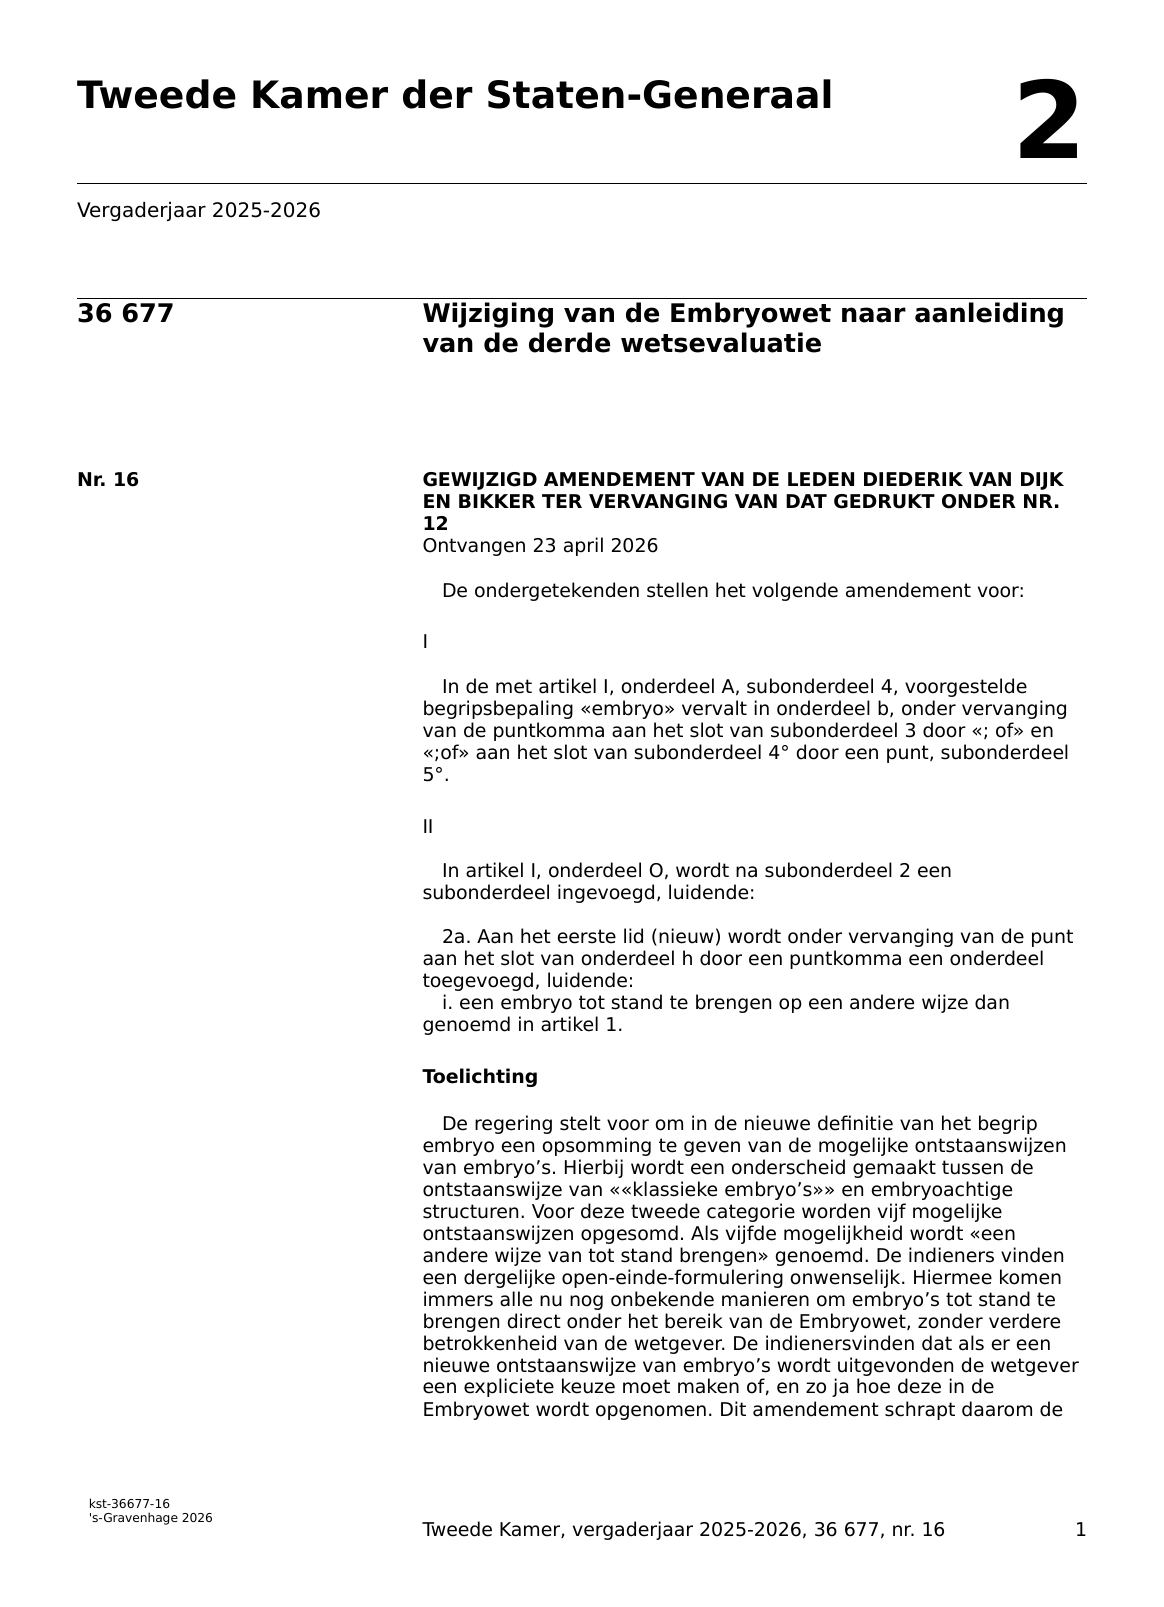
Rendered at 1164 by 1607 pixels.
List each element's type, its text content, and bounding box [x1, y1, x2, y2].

text De regering stelt voor om in de nieuwe definitie van het begrip embryo een opsomming te geven van de mogelijke ontstaanswijzen van embryo’s. Hierbij wordt een onderscheid gemaakt tussen de ontstaanswijze van ««klassieke embryo’s»» en embryoachtige structuren. Voor deze tweede categorie worden vijf mogelijke ontstaanswijzen opgesomd. Als vijfde mogelijkheid wordt «een andere wijze van tot stand brengen» genoemd. De indieners vinden een dergelijke open-einde-formulering onwenselijk. Hiermee komen immers alle nu nog onbekende manieren om embryo’s tot stand te brengen direct onder het bereik van de Embryowet, zonder verdere betrokkenheid van de wetgever. De indienersvinden dat als er een nieuwe ontstaanswijze van embryo’s wordt uitgevonden de wetgever een expliciete keuze moet maken of, en zo ja hoe deze in de Embryowet wordt opgenomen. Dit amendement schrapt daarom de [422, 1113, 1087, 1420]
subtitle Toelichting [422, 1066, 1087, 1088]
subtitle 36 677 Wijziging van de Embryowet naar aanleiding van de derde wetsevaluatie [77, 299, 1087, 358]
text 2a. Aan het eerste lid (nieuw) wordt onder vervanging van de punt aan het slot van onderdeel h door een puntkomma een onderdeel toegevoegd, luidende: [422, 926, 1087, 992]
subtitle I [422, 631, 1087, 653]
subtitle Nr. 16 GEWIJZIGD AMENDEMENT VAN DE LEDEN DIEDERIK VAN DIJK EN BIKKER TER VERVANGING VAN DAT GEDRUKT ONDER NR. 12 [77, 469, 1087, 535]
text Ontvangen 23 april 2026 [422, 535, 1087, 557]
text kst-36677-16 [88, 1497, 323, 1511]
text In artikel I, onderdeel O, wordt na subonderdeel 2 een subonderdeel ingevoegd, luidende: [422, 860, 1087, 904]
subtitle II [422, 816, 1087, 837]
table_cell Vergaderjaar 2025-2026 [77, 184, 1087, 298]
table_header 2 [886, 59, 1087, 183]
text 's-Gravenhage 2026 [88, 1511, 323, 1525]
text i. een embryo tot stand te brengen op een andere wijze dan genoemd in artikel 1. [422, 992, 1087, 1036]
text De ondergetekenden stellen het volgende amendement voor: [422, 579, 1087, 601]
table_header Tweede Kamer der Staten-Generaal [77, 59, 886, 183]
text In de met artikel I, onderdeel A, subonderdeel 4, voorgestelde begripsbepaling «embryo» vervalt in onderdeel b, onder vervanging van de puntkomma aan het slot van subonderdeel 3 door «; of» en «;of» aan het slot van subonderdeel 4° door een punt, subonderdeel 5°. [422, 676, 1087, 786]
